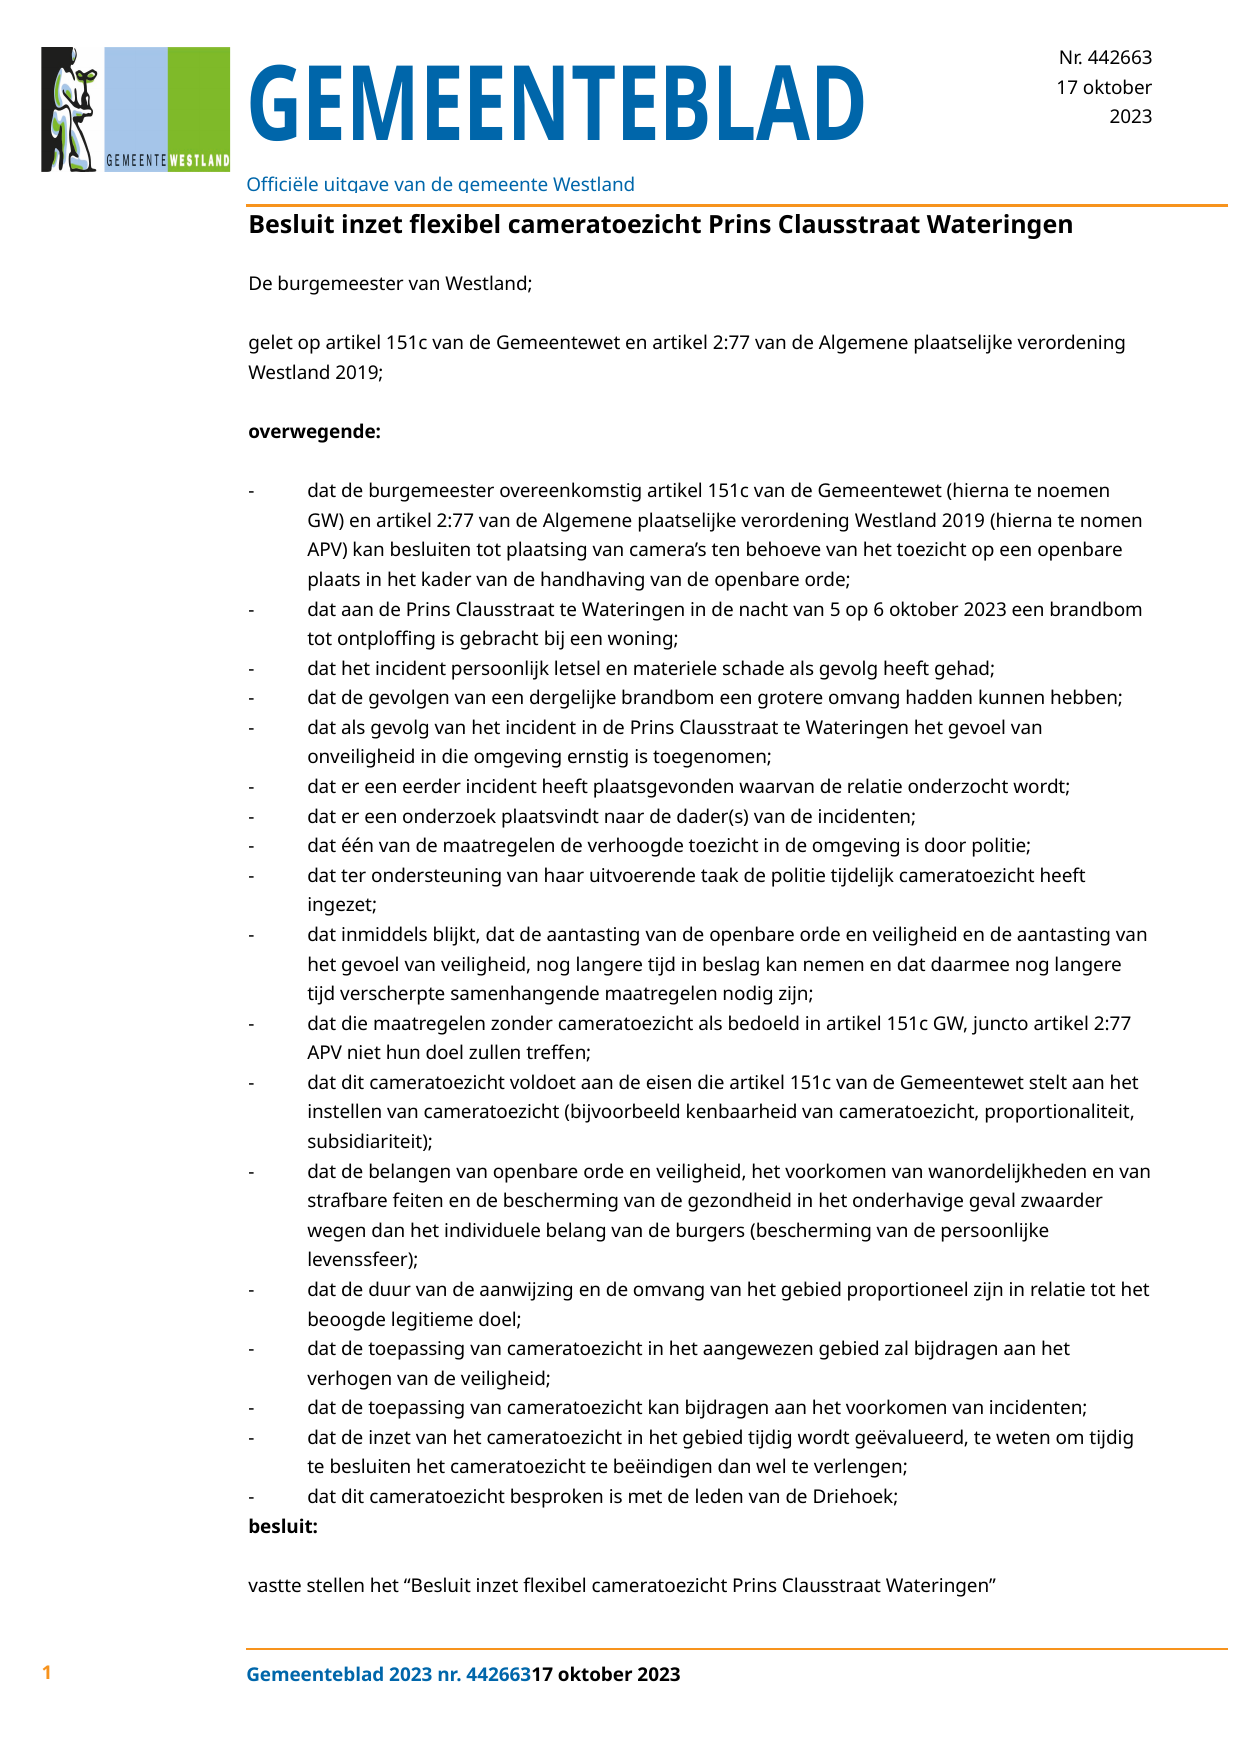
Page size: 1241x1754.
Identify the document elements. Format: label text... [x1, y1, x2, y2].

list dat inmiddels blijkt, dat de aantasting van de openbare orde en veiligheid en de aantasting van het gevoel van veiligheid, nog langere tijd in beslag kan nemen en dat daarmee nog langere tijd verscherpte samenhangende maatregelen nodig zijn; [248, 921, 1152, 1006]
list dat de toepassing van cameratoezicht in het aangewezen gebied zal bijdragen aan het verhogen van de veiligheid; [248, 1335, 1152, 1391]
text gelet op artikel 151c van de Gemeentewet en artikel 2:77 van de Algemene plaatselijke verordening Westland 2019; [248, 329, 1152, 385]
picture [41, 47, 231, 172]
text De burgemeester van Westland; [248, 270, 1152, 296]
list dat de belangen van openbare orde en veiligheid, het voorkomen van wanordelijkheden en van strafbare feiten en de bescherming van de gezondheid in het onderhavige geval zwaarder wegen dan het individuele belang van de burgers (bescherming van de persoonlijke levenssfeer); [248, 1158, 1152, 1272]
list dat de toepassing van cameratoezicht kan bijdragen aan het voorkomen van incidenten; [248, 1394, 1152, 1420]
list dat ter ondersteuning van haar uitvoerende taak de politie tijdelijk cameratoezicht heeft ingezet; [248, 862, 1152, 917]
list dat er een eerder incident heeft plaatsgevonden waarvan de relatie onderzocht wordt; [248, 773, 1152, 799]
list dat die maatregelen zonder cameratoezicht als bedoeld in artikel 151c GW, juncto artikel 2:77 APV niet hun doel zullen treffen; [248, 1010, 1152, 1065]
text overwegende: [248, 418, 1152, 444]
list dat dit cameratoezicht voldoet aan de eisen die artikel 151c van de Gemeentewet stelt aan het instellen van cameratoezicht (bijvoorbeeld kenbaarheid van cameratoezicht, proportionaliteit, subsidiariteit); [248, 1069, 1152, 1154]
list dat de gevolgen van een dergelijke brandbom een grotere omvang hadden kunnen hebben; [248, 684, 1152, 710]
list dat de inzet van het cameratoezicht in het gebied tijdig wordt geëvalueerd, te weten om tijdig te besluiten het cameratoezicht te beëindigen dan wel te verlengen; [248, 1424, 1152, 1479]
list dat de burgemeester overeenkomstig artikel 151c van de Gemeentewet (hierna te noemen GW) en artikel 2:77 van de Algemene plaatselijke verordening Westland 2019 (hierna te nomen APV) kan besluiten tot plaatsing van camera’s ten behoeve van het toezicht op een openbare plaats in het kader van de handhaving van de openbare orde; [248, 477, 1152, 592]
list dat de duur van de aanwijzing en de omvang van het gebied proportioneel zijn in relatie tot het beoogde legitieme doel; [248, 1276, 1152, 1331]
list dat aan de Prins Clausstraat te Wateringen in de nacht van 5 op 6 oktober 2023 een brandbom tot ontploffing is gebracht bij een woning; [248, 596, 1152, 651]
list dat er een onderzoek plaatsvindt naar de dader(s) van de incidenten; [248, 803, 1152, 828]
list dat als gevolg van het incident in de Prins Clausstraat te Wateringen het gevoel van onveiligheid in die omgeving ernstig is toegenomen; [248, 714, 1152, 769]
list dat het incident persoonlijk letsel en materiele schade als gevolg heeft gehad; [248, 655, 1152, 681]
text Besluit inzet flexibel cameratoezicht Prins Clausstraat Wateringen [248, 207, 1152, 241]
list dat dit cameratoezicht besproken is met de leden van de Driehoek; [248, 1483, 1152, 1509]
list dat één van de maatregelen de verhoogde toezicht in de omgeving is door politie; [248, 832, 1152, 858]
text vastte stellen het “Besluit inzet flexibel cameratoezicht Prins Clausstraat Wateringen” [248, 1572, 1152, 1598]
text besluit: [248, 1513, 1152, 1538]
